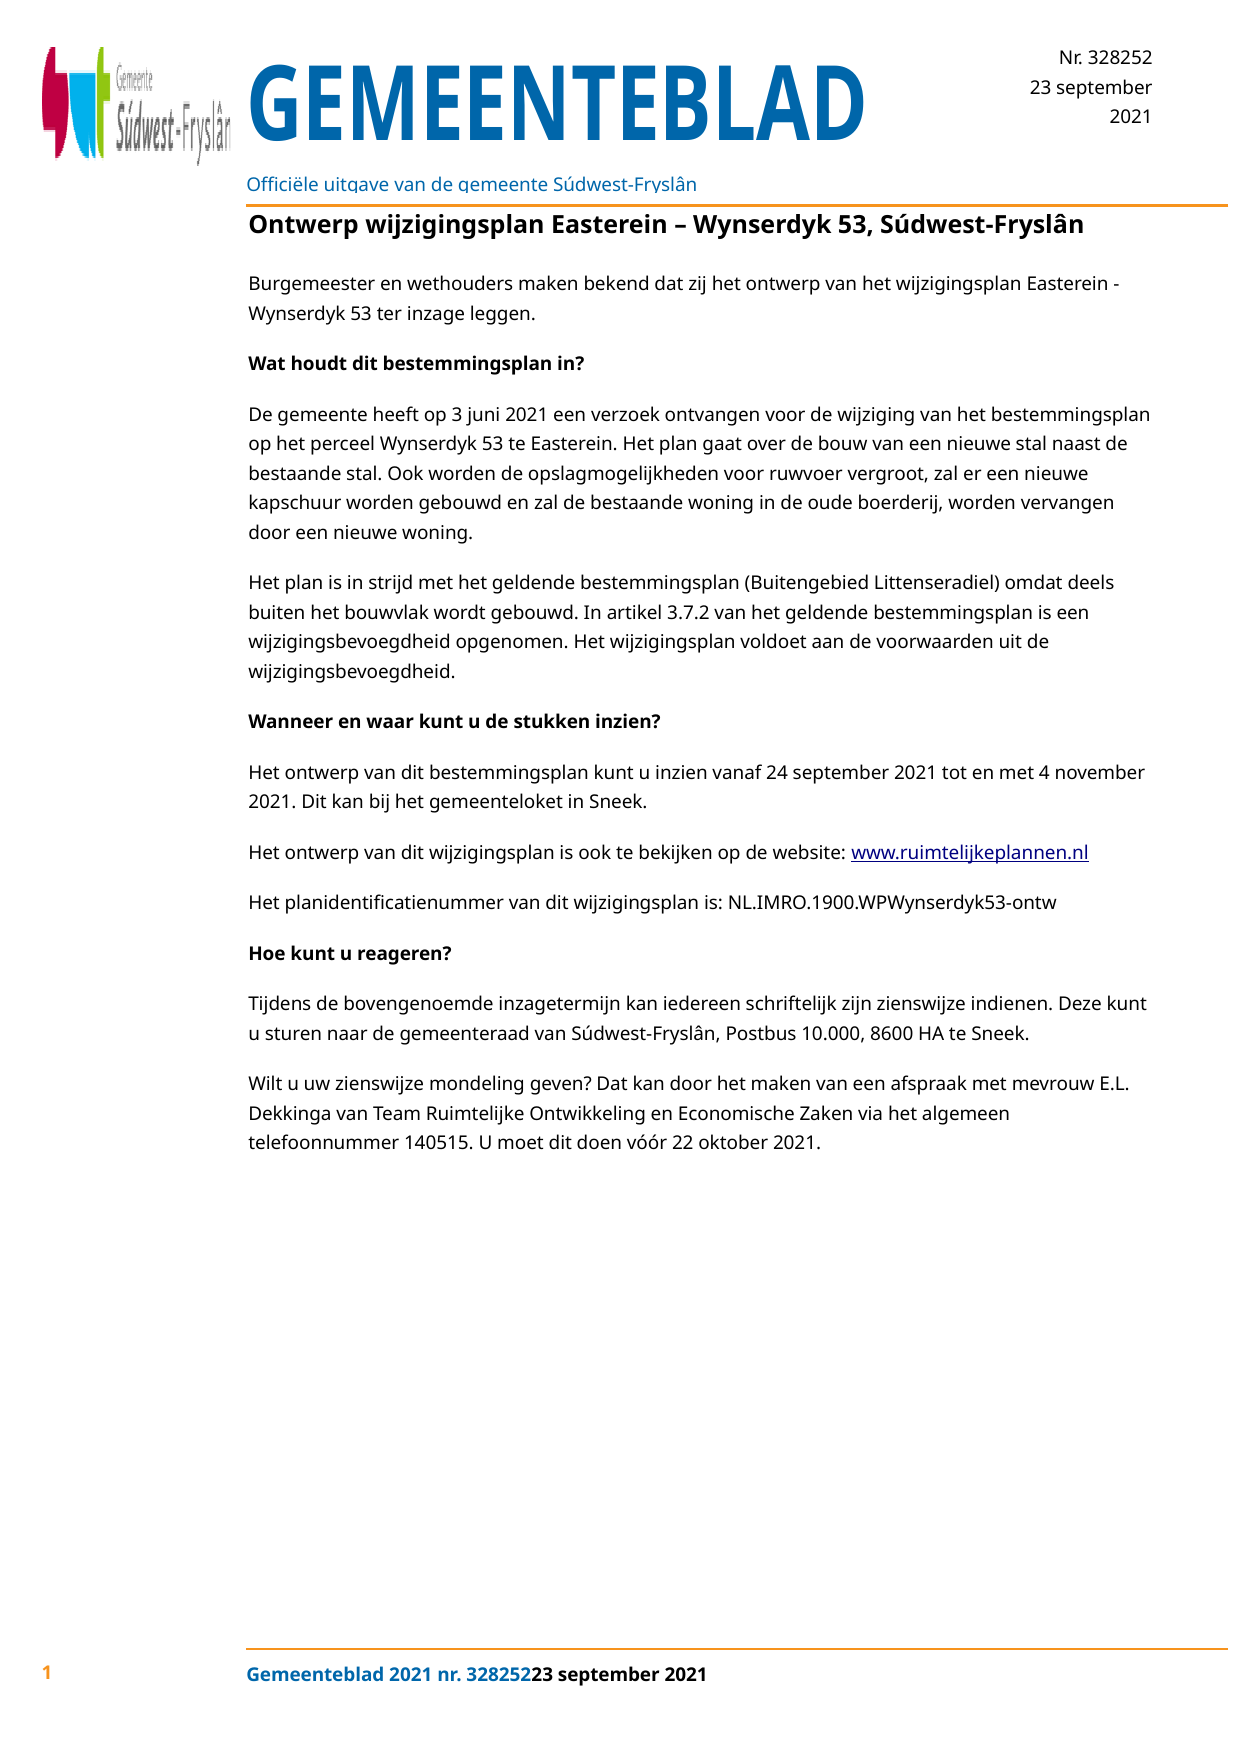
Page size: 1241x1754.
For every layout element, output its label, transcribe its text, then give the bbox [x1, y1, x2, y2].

text Het plan is in strijd met het geldende bestemmingsplan (Buitengebied Littenseradiel) omdat deels buiten het bouwvlak wordt gebouwd. In artikel 3.7.2 van het geldende bestemmingsplan is een wijzigingsbevoegdheid opgenomen. Het wijzigingsplan voldoet aan de voorwaarden uit de wijzigingsbevoegdheid. [248, 569, 1152, 684]
text Wat houdt dit bestemmingsplan in? [248, 350, 1152, 376]
text Ontwerp wijzigingsplan Easterein – Wynserdyk 53, Súdwest-Fryslân [248, 207, 1152, 241]
text Burgemeester en wethouders maken bekend dat zij het ontwerp van het wijzigingsplan Easterein -Wynserdyk 53 ter inzage leggen. [248, 270, 1152, 326]
text De gemeente heeft op 3 juni 2021 een verzoek ontvangen voor de wijziging van het bestemmingsplan op het perceel Wynserdyk 53 te Easterein. Het plan gaat over de bouw van een nieuwe stal naast de bestaande stal. Ook worden de opslagmogelijkheden voor ruwvoer vergroot, zal er een nieuwe kapschuur worden gebouwd en zal de bestaande woning in de oude boerderij, worden vervangen door een nieuwe woning. [248, 401, 1152, 545]
text Hoe kunt u reageren? [248, 940, 1152, 966]
text Wilt u uw zienswijze mondeling geven? Dat kan door het maken van een afspraak met mevrouw E.L. Dekkinga van Team Ruimtelijke Ontwikkeling en Economische Zaken via het algemeen telefoonnummer 140515. U moet dit doen vóór 22 oktober 2021. [248, 1070, 1152, 1155]
text Het ontwerp van dit wijzigingsplan is ook te bekijken op de website: www.ruimtelijkeplannen.nl [248, 839, 1152, 865]
text Tijdens de bovengenoemde inzagetermijn kan iedereen schriftelijk zijn zienswijze indienen. Deze kunt u sturen naar de gemeenteraad van Súdwest-Fryslân, Postbus 10.000, 8600 HA te Sneek. [248, 990, 1152, 1046]
text Het ontwerp van dit bestemmingsplan kunt u inzien vanaf 24 september 2021 tot en met 4 november 2021. Dit kan bij het gemeenteloket in Sneek. [248, 759, 1152, 814]
text Wanneer en waar kunt u de stukken inzien? [248, 709, 1152, 734]
text Het planidentificatienummer van dit wijzigingsplan is: NL.IMRO.1900.WPWynserdyk53-ontw [248, 889, 1152, 915]
picture [41, 47, 231, 172]
